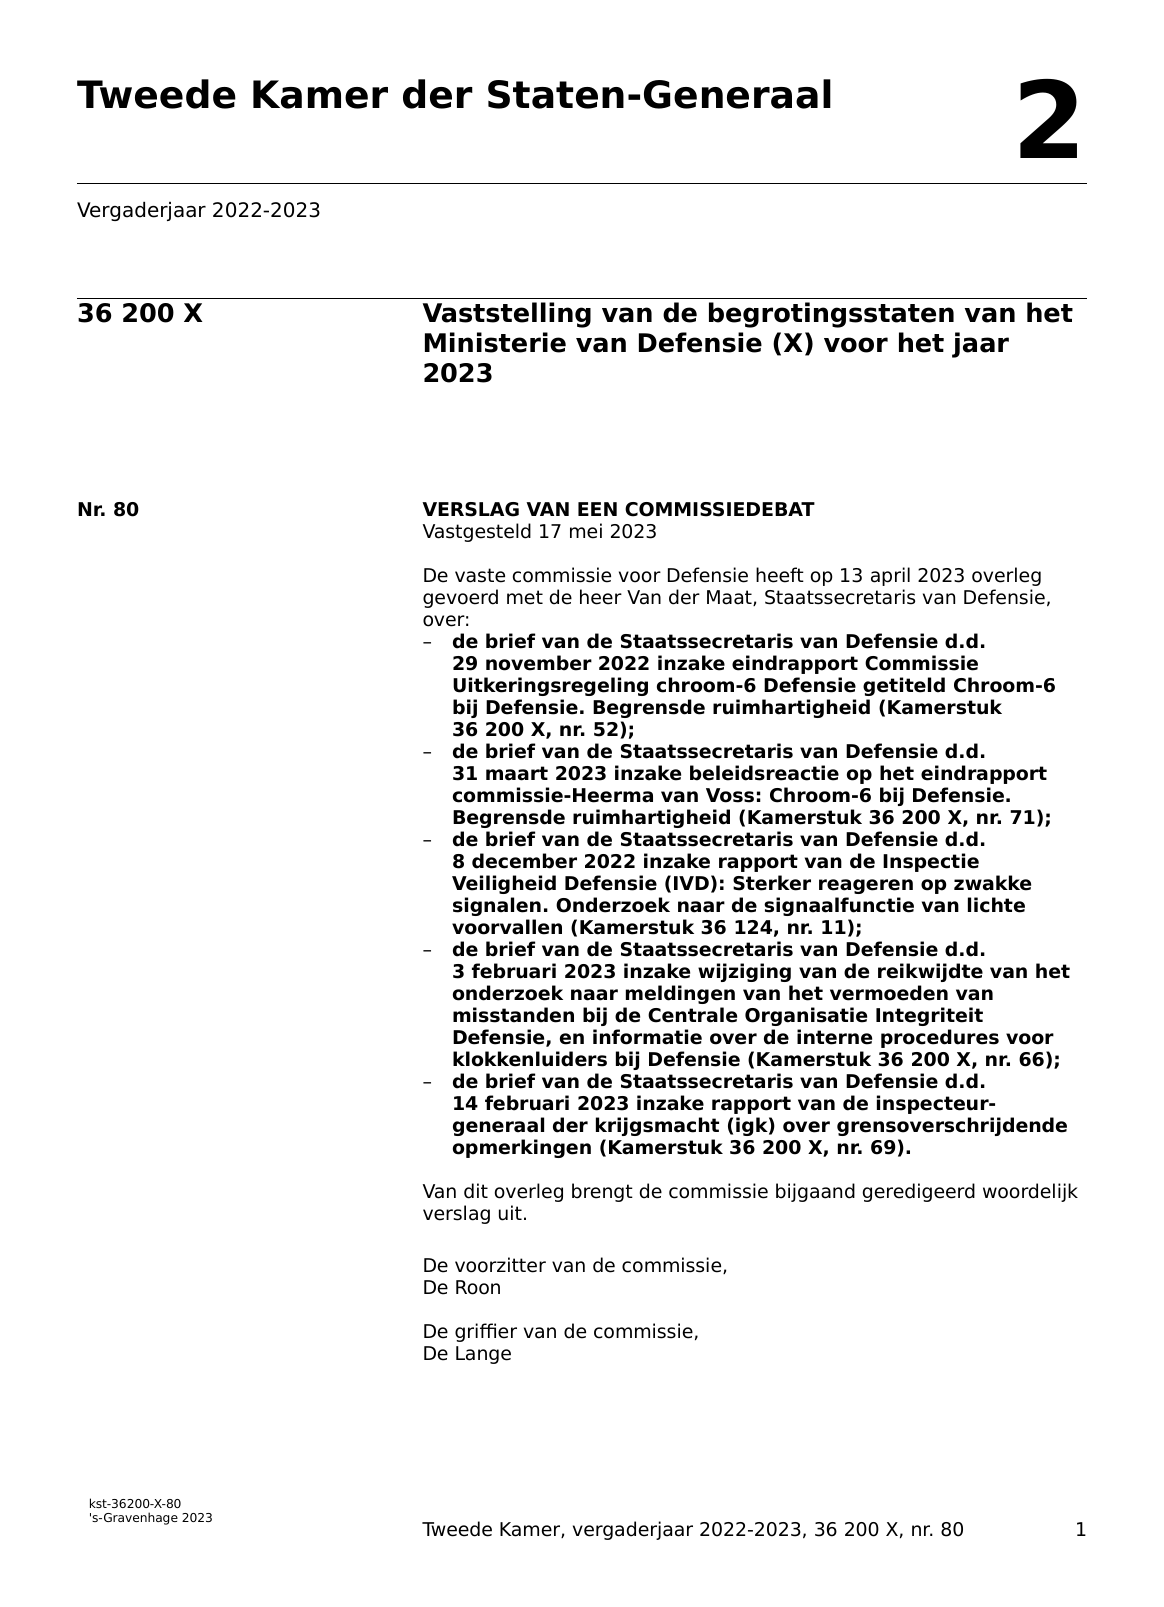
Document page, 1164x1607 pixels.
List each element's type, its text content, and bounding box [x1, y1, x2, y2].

text De griffier van de commissie, De Lange [422, 1321, 1087, 1365]
text – de brief van de Staatssecretaris van Defensie d.d. 3 februari 2023 inzake wijziging van de reikwijdte van het onderzoek naar meldingen van het vermoeden van misstanden bij de Centrale Organisatie Integriteit Defensie, en informatie over de interne procedures voor klokkenluiders bij Defensie (Kamerstuk 36 200 X, nr. 66); [422, 939, 1087, 1071]
subtitle 36 200 X Vaststelling van de begrotingsstaten van het Ministerie van Defensie (X) voor het jaar 2023 [77, 299, 1087, 388]
table_header Tweede Kamer der Staten-Generaal [77, 59, 886, 183]
text Van dit overleg brengt de commissie bijgaand geredigeerd woordelijk verslag uit. [422, 1181, 1087, 1225]
text Vastgesteld 17 mei 2023 [422, 521, 1087, 543]
subtitle Nr. 80 VERSLAG VAN EEN COMMISSIEDEBAT [77, 499, 1087, 521]
text – de brief van de Staatssecretaris van Defensie d.d. 14 februari 2023 inzake rapport van de inspecteur-generaal der krijgsmacht (igk) over grensoverschrijdende opmerkingen (Kamerstuk 36 200 X, nr. 69). [422, 1071, 1087, 1159]
text De voorzitter van de commissie, De Roon [422, 1255, 1087, 1299]
text – de brief van de Staatssecretaris van Defensie d.d. 8 december 2022 inzake rapport van de Inspectie Veiligheid Defensie (IVD): Sterker reageren op zwakke signalen. Onderzoek naar de signaalfunctie van lichte voorvallen (Kamerstuk 36 124, nr. 11); [422, 829, 1087, 939]
text – de brief van de Staatssecretaris van Defensie d.d. 31 maart 2023 inzake beleidsreactie op het eindrapport commissie-Heerma van Voss: Chroom-6 bij Defensie. Begrensde ruimhartigheid (Kamerstuk 36 200 X, nr. 71); [422, 741, 1087, 829]
text 's-Gravenhage 2023 [88, 1511, 323, 1525]
text De vaste commissie voor Defensie heeft op 13 april 2023 overleg gevoerd met de heer Van der Maat, Staatssecretaris van Defensie, over: [422, 565, 1087, 631]
text kst-36200-X-80 [88, 1497, 323, 1511]
table_cell Vergaderjaar 2022-2023 [77, 184, 1087, 298]
table_header 2 [886, 59, 1087, 183]
text – de brief van de Staatssecretaris van Defensie d.d. 29 november 2022 inzake eindrapport Commissie Uitkeringsregeling chroom-6 Defensie getiteld Chroom-6 bij Defensie. Begrensde ruimhartigheid (Kamerstuk 36 200 X, nr. 52); [422, 631, 1087, 741]
